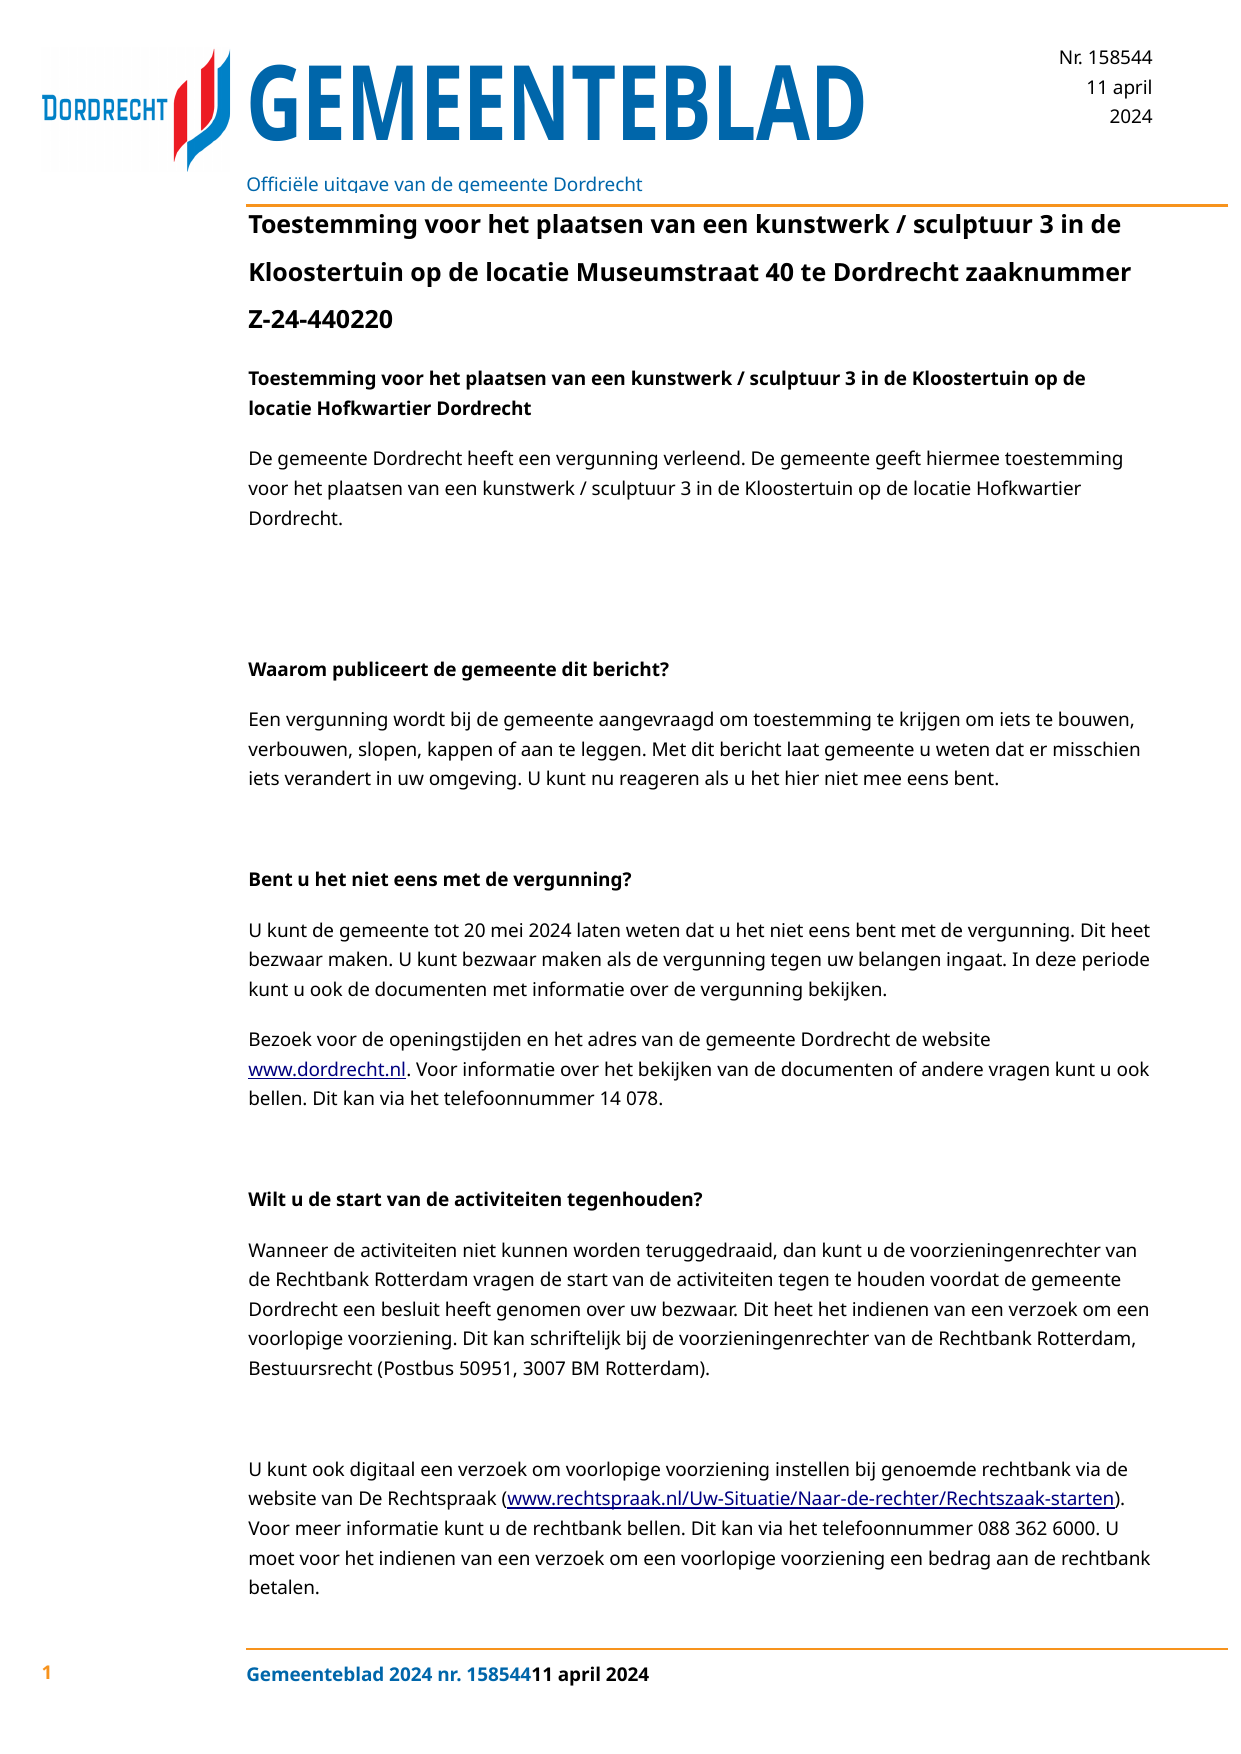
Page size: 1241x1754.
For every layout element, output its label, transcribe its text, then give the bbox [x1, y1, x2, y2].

text Bent u het niet eens met de vergunning? [248, 866, 1152, 892]
text Toestemming voor het plaatsen van een kunstwerk / sculptuur 3 in de Kloostertuin op de locatie Museumstraat 40 te Dordrecht zaaknummer Z-24-440220 [248, 207, 1152, 336]
text Een vergunning wordt bij de gemeente aangevraagd om toestemming te krijgen om iets te bouwen, verbouwen, slopen, kappen of aan te leggen. Met dit bericht laat gemeente u weten dat er misschien iets verandert in uw omgeving. U kunt nu reageren als u het hier niet mee eens bent. [248, 706, 1152, 791]
picture [41, 47, 231, 172]
text Toestemming voor het plaatsen van een kunstwerk / sculptuur 3 in de Kloostertuin op de locatie Hofkwartier Dordrecht [248, 366, 1152, 421]
text Bezoek voor de openingstijden en het adres van de gemeente Dordrecht de website www.dordrecht.nl. Voor informatie over het bekijken van de documenten of andere vragen kunt u ook bellen. Dit kan via het telefoonnummer 14 078. [248, 1026, 1152, 1111]
text Waarom publiceert de gemeente dit bericht? [248, 656, 1152, 682]
text Wanneer de activiteiten niet kunnen worden teruggedraaid, dan kunt u de voorzieningenrechter van de Rechtbank Rotterdam vragen de start van de activiteiten tegen te houden voordat de gemeente Dordrecht een besluit heeft genomen over uw bezwaar. Dit heet het indienen van een verzoek om een voorlopige voorziening. Dit kan schriftelijk bij de voorzieningenrechter van de Rechtbank Rotterdam, Bestuursrecht (Postbus 50951, 3007 BM Rotterdam). [248, 1237, 1152, 1381]
text De gemeente Dordrecht heeft een vergunning verleend. De gemeente geeft hiermee toestemming voor het plaatsen van een kunstwerk / sculptuur 3 in de Kloostertuin op de locatie Hofkwartier Dordrecht. [248, 446, 1152, 530]
text Wilt u de start van de activiteiten tegenhouden? [248, 1186, 1152, 1212]
text U kunt ook digitaal een verzoek om voorlopige voorziening instellen bij genoemde rechtbank via de website van De Rechtspraak (www.rechtspraak.nl/Uw-Situatie/Naar-de-rechter/Rechtszaak-starten). Voor meer informatie kunt u de rechtbank bellen. Dit kan via het telefoonnummer 088 362 6000. U moet voor het indienen van een verzoek om een voorlopige voorziening een bedrag aan de rechtbank betalen. [248, 1456, 1152, 1600]
text U kunt de gemeente tot 20 mei 2024 laten weten dat u het niet eens bent met de vergunning. Dit heet bezwaar maken. U kunt bezwaar maken als de vergunning tegen uw belangen ingaat. In deze periode kunt u ook de documenten met informatie over de vergunning bekijken. [248, 917, 1152, 1002]
